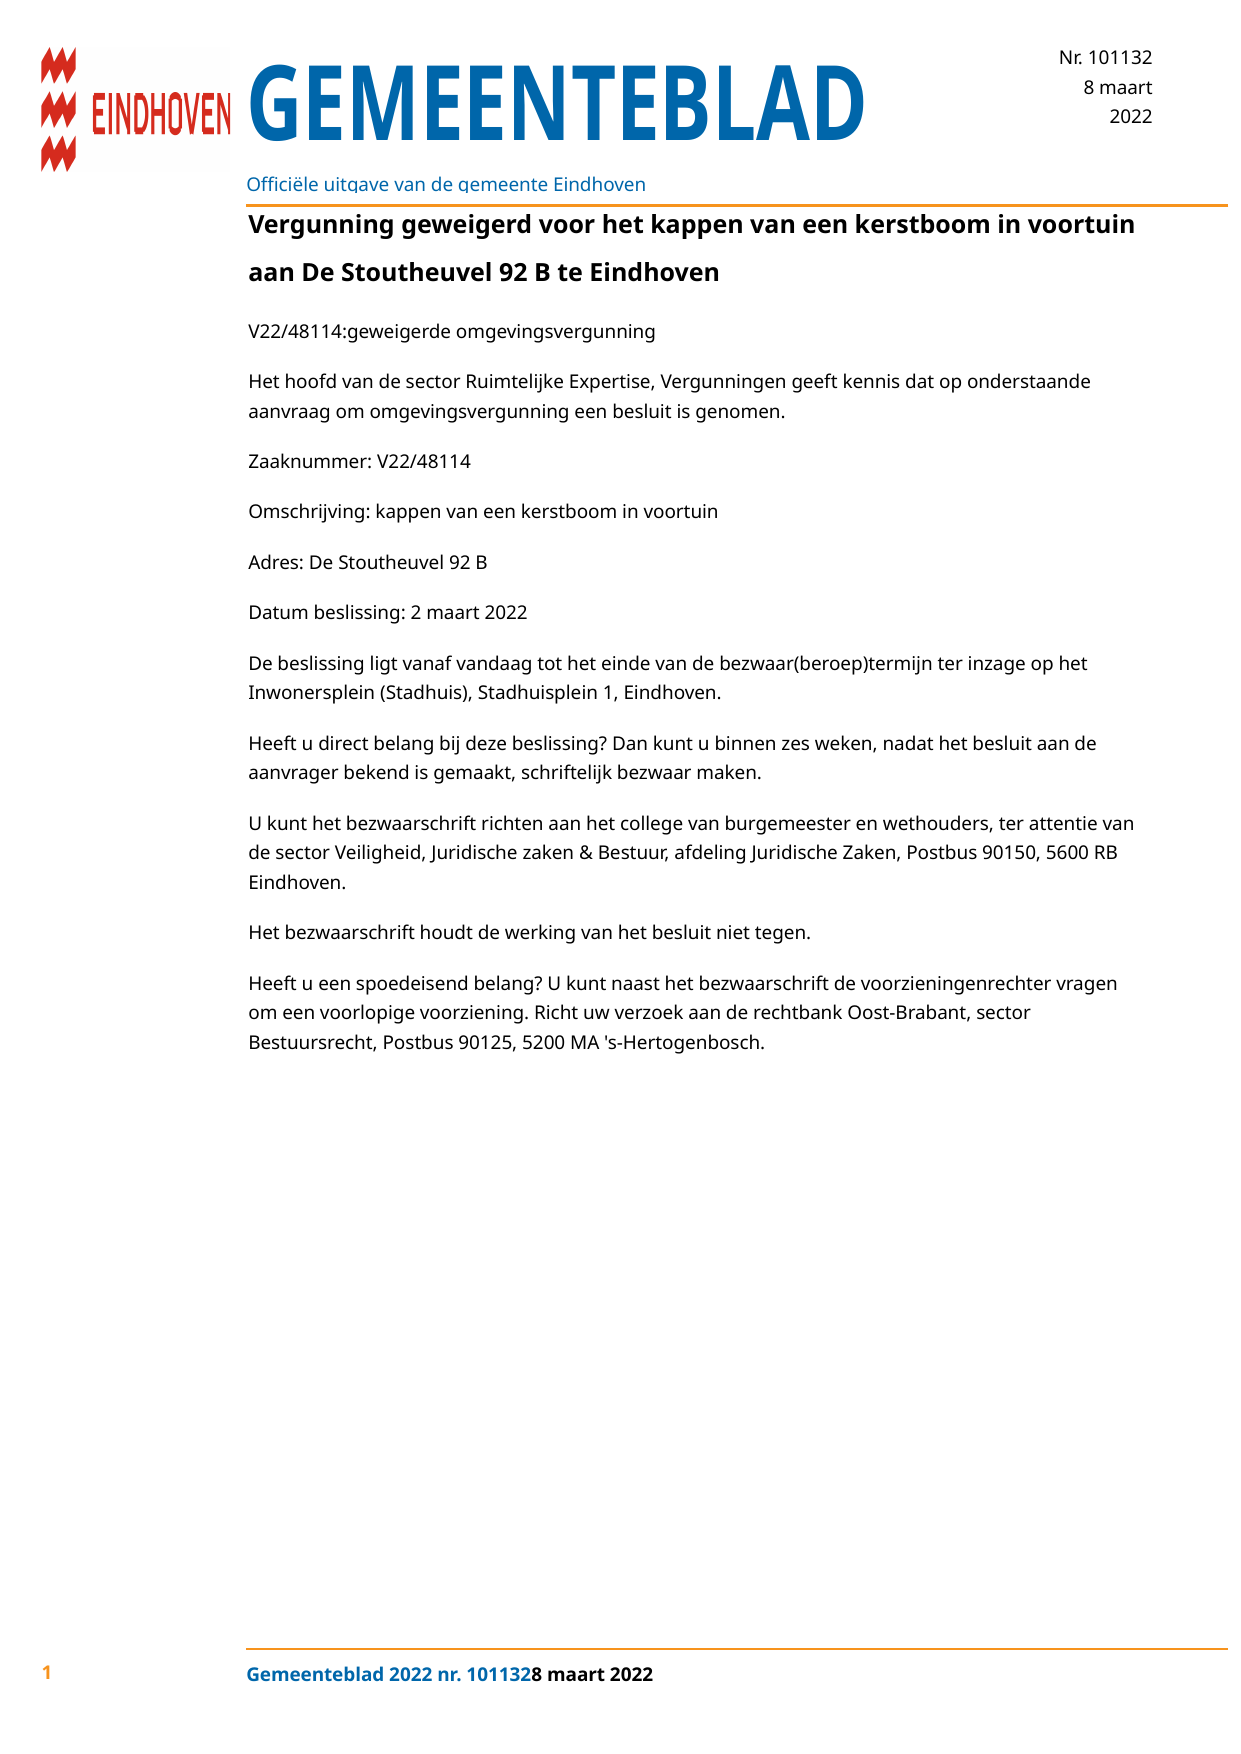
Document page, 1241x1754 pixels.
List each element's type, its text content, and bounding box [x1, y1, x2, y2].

text Omschrijving: kappen van een kerstboom in voortuin [248, 499, 1152, 524]
text V22/48114:geweigerde omgevingsvergunning [248, 318, 1152, 344]
text De beslissing ligt vanaf vandaag tot het einde van de bezwaar(beroep)termijn ter inzage op het Inwonersplein (Stadhuis), Stadhuisplein 1, Eindhoven. [248, 650, 1152, 705]
text Vergunning geweigerd voor het kappen van een kerstboom in voortuin aan De Stoutheuvel 92 B te Eindhoven [248, 207, 1152, 288]
text Datum beslissing: 2 maart 2022 [248, 599, 1152, 625]
text Het bezwaarschrift houdt de werking van het besluit niet tegen. [248, 919, 1152, 945]
text U kunt het bezwaarschrift richten aan het college van burgemeester en wethouders, ter attentie van de sector Veiligheid, Juridische zaken & Bestuur, afdeling Juridische Zaken, Postbus 90150, 5600 RB Eindhoven. [248, 810, 1152, 895]
text Heeft u direct belang bij deze beslissing? Dan kunt u binnen zes weken, nadat het besluit aan de aanvrager bekend is gemaakt, schriftelijk bezwaar maken. [248, 730, 1152, 785]
text Heeft u een spoedeisend belang? U kunt naast het bezwaarschrift de voorzieningenrechter vragen om een voorlopige voorziening. Richt uw verzoek aan de rechtbank Oost-Brabant, sector Bestuursrecht, Postbus 90125, 5200 MA 's-Hertogenbosch. [248, 970, 1152, 1055]
picture [41, 47, 231, 172]
text Zaaknummer: V22/48114 [248, 448, 1152, 474]
text Adres: De Stoutheuvel 92 B [248, 549, 1152, 575]
text Het hoofd van de sector Ruimtelijke Expertise, Vergunningen geeft kennis dat op onderstaande aanvraag om omgevingsvergunning een besluit is genomen. [248, 368, 1152, 424]
